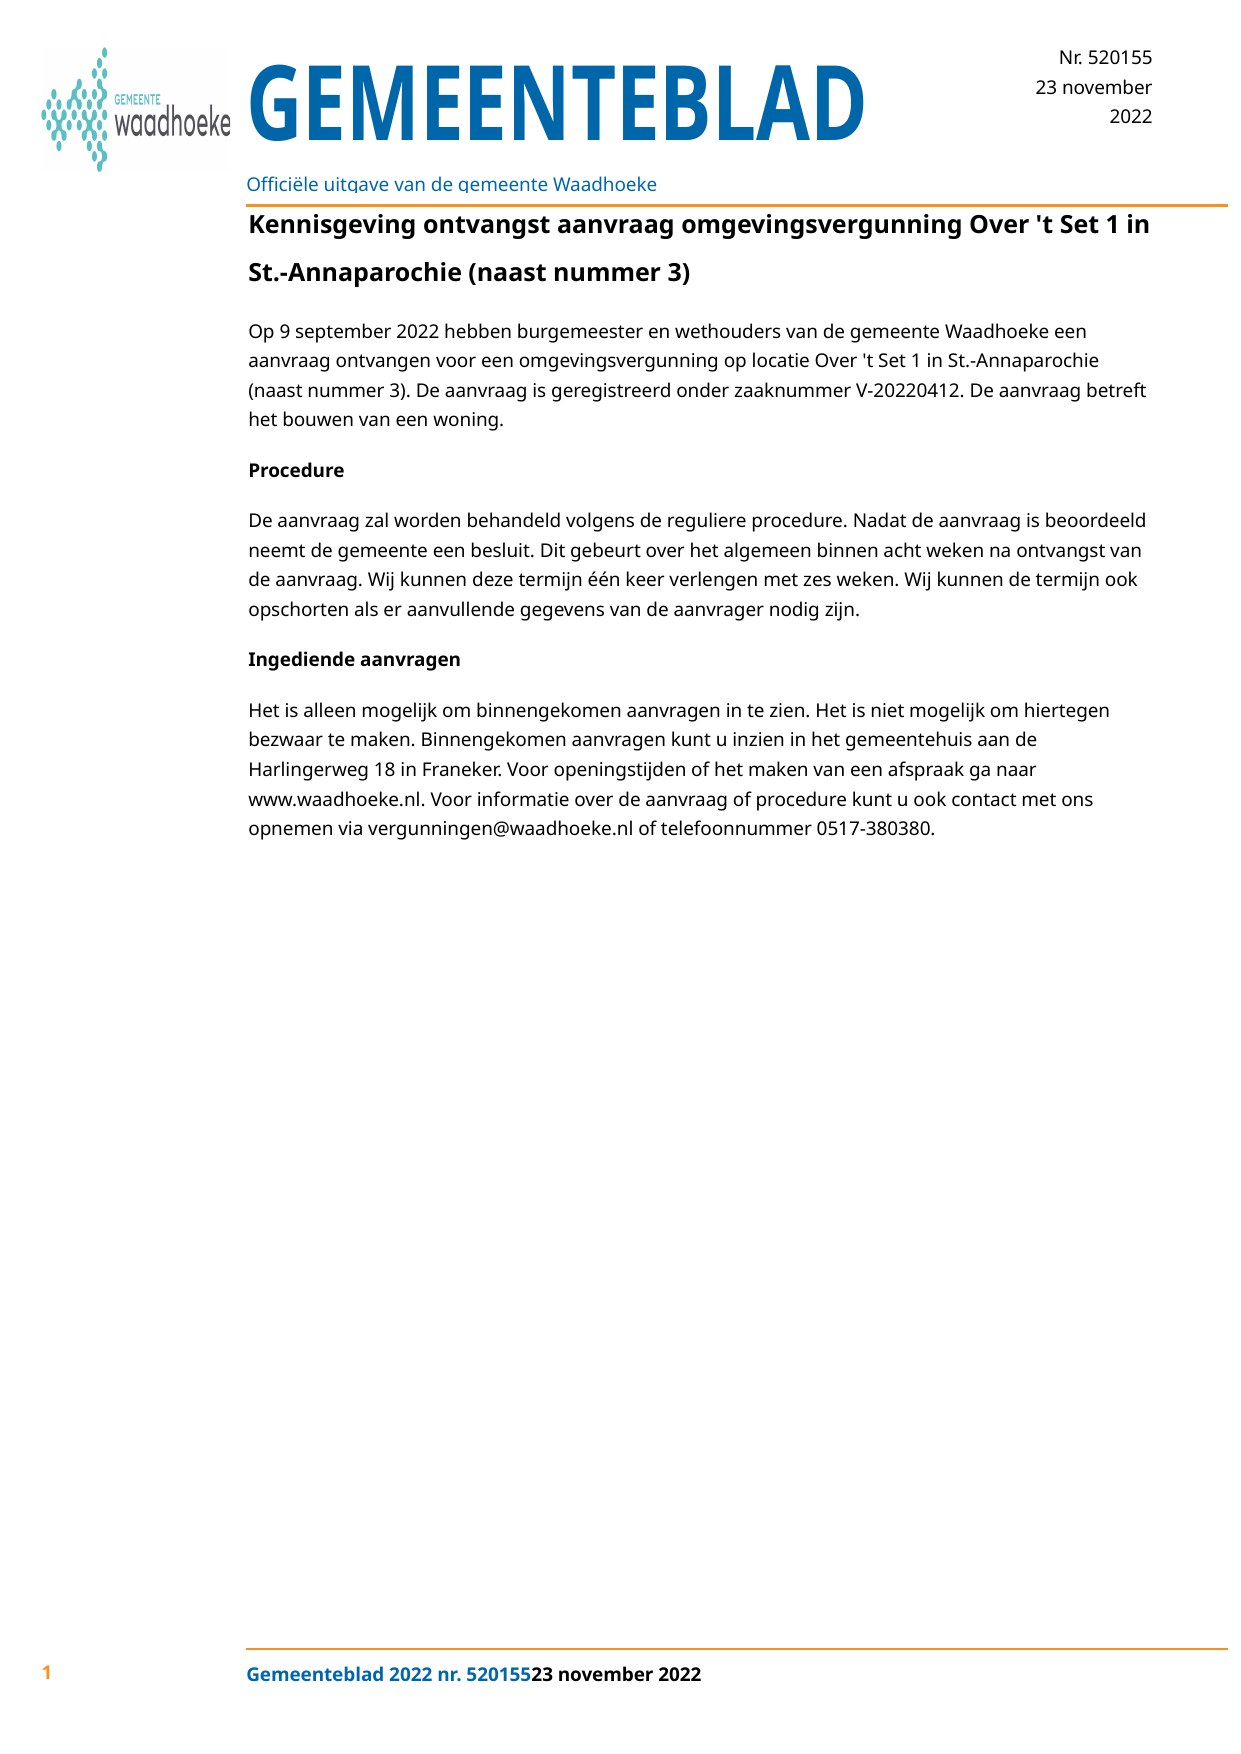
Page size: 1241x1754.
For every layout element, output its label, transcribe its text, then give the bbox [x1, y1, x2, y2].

text Op 9 september 2022 hebben burgemeester en wethouders van de gemeente Waadhoeke een aanvraag ontvangen voor een omgevingsvergunning op locatie Over 't Set 1 in St.-Annaparochie (naast nummer 3). De aanvraag is geregistreerd onder zaaknummer V-20220412. De aanvraag betreft het bouwen van een woning. [248, 318, 1152, 432]
text Procedure [248, 457, 1152, 483]
text De aanvraag zal worden behandeld volgens de reguliere procedure. Nadat de aanvraag is beoordeeld neemt de gemeente een besluit. Dit gebeurt over het algemeen binnen acht weken na ontvangst van de aanvraag. Wij kunnen deze termijn één keer verlengen met zes weken. Wij kunnen de termijn ook opschorten als er aanvullende gegevens van de aanvrager nodig zijn. [248, 507, 1152, 622]
text Het is alleen mogelijk om binnengekomen aanvragen in te zien. Het is niet mogelijk om hiertegen bezwaar te maken. Binnengekomen aanvragen kunt u inzien in het gemeentehuis aan de Harlingerweg 18 in Franeker. Voor openingstijden of het maken van een afspraak ga naar www.waadhoeke.nl. Voor informatie over de aanvraag of procedure kunt u ook contact met ons opnemen via vergunningen@waadhoeke.nl of telefoonnummer 0517-380380. [248, 697, 1152, 841]
text Ingediende aanvragen [248, 647, 1152, 672]
picture [41, 47, 231, 172]
text Kennisgeving ontvangst aanvraag omgevingsvergunning Over 't Set 1 in St.-Annaparochie (naast nummer 3) [248, 207, 1152, 288]
